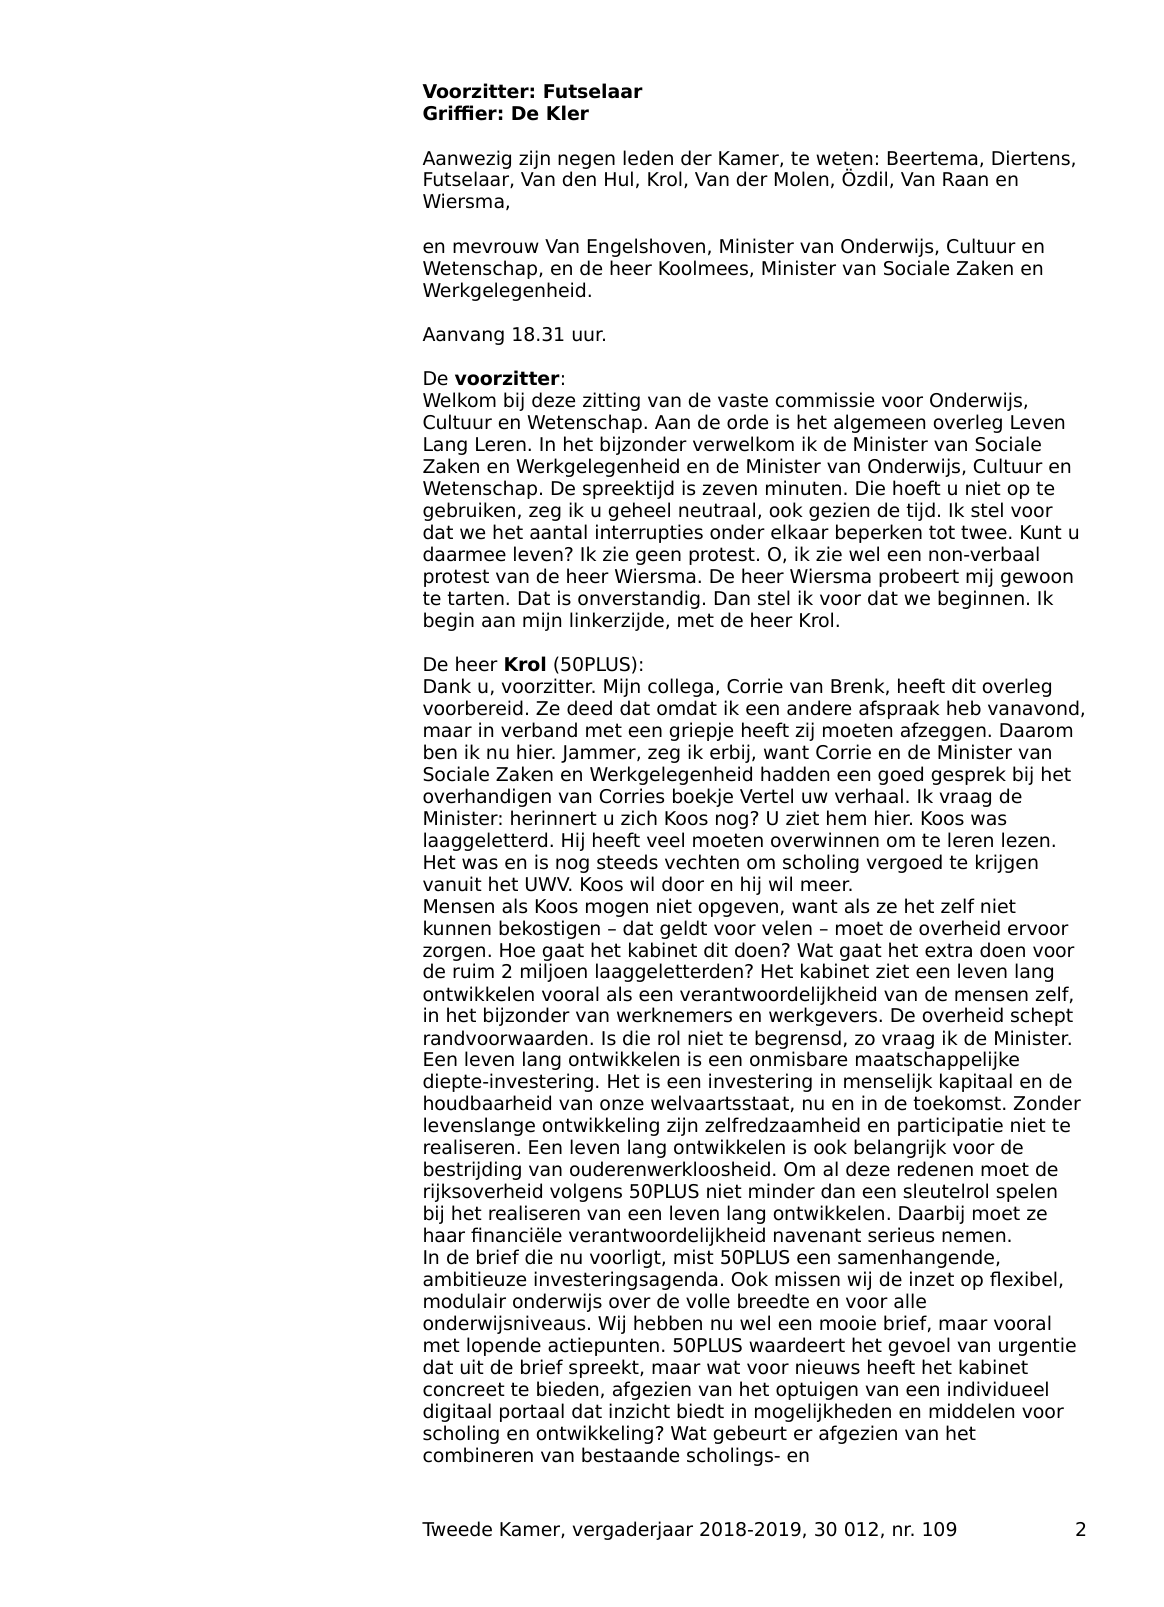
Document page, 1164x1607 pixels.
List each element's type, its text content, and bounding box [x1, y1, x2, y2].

text In de brief die nu voorligt, mist 50PLUS een samenhangende, ambitieuze investeringsagenda. Ook missen wij de inzet op flexibel, modulair onderwijs over de volle breedte en voor alle onderwijsniveaus. Wij hebben nu wel een mooie brief, maar vooral met lopende actiepunten. 50PLUS waardeert het gevoel van urgentie dat uit de brief spreekt, maar wat voor nieuws heeft het kabinet concreet te bieden, afgezien van het optuigen van een individueel digitaal portaal dat inzicht biedt in mogelijkheden en middelen voor scholing en ontwikkeling? Wat gebeurt er afgezien van het combineren van bestaande scholings- en [422, 1247, 1087, 1467]
text Mensen als Koos mogen niet opgeven, want als ze het zelf niet kunnen bekostigen – dat geldt voor velen – moet de overheid ervoor zorgen. Hoe gaat het kabinet dit doen? Wat gaat het extra doen voor de ruim 2 miljoen laaggeletterden? Het kabinet ziet een leven lang ontwikkelen vooral als een verantwoordelijkheid van de mensen zelf, in het bijzonder van werknemers en werkgevers. De overheid schept randvoorwaarden. Is die rol niet te begrensd, zo vraag ik de Minister. [422, 896, 1087, 1049]
text Dank u, voorzitter. Mijn collega, Corrie van Brenk, heeft dit overleg voorbereid. Ze deed dat omdat ik een andere afspraak heb vanavond, maar in verband met een griepje heeft zij moeten afzeggen. Daarom ben ik nu hier. Jammer, zeg ik erbij, want Corrie en de Minister van Sociale Zaken en Werkgelegenheid hadden een goed gesprek bij het overhandigen van Corries boekje Vertel uw verhaal. Ik vraag de Minister: herinnert u zich Koos nog? U ziet hem hier. Koos was laaggeletterd. Hij heeft veel moeten overwinnen om te leren lezen. Het was en is nog steeds vechten om scholing vergoed te krijgen vanuit het UWV. Koos wil door en hij wil meer. [422, 676, 1087, 896]
text Een leven lang ontwikkelen is een onmisbare maatschappelijke diepte-investering. Het is een investering in menselijk kapitaal en de houdbaarheid van onze welvaartsstaat, nu en in de toekomst. Zonder levenslange ontwikkeling zijn zelfredzaamheid en participatie niet te realiseren. Een leven lang ontwikkelen is ook belangrijk voor de bestrijding van ouderenwerkloosheid. Om al deze redenen moet de rijksoverheid volgens 50PLUS niet minder dan een sleutelrol spelen bij het realiseren van een leven lang ontwikkelen. Daarbij moet ze haar financiële verantwoordelijkheid navenant serieus nemen. [422, 1049, 1087, 1247]
text Aanvang 18.31 uur. [422, 324, 1087, 346]
text De voorzitter: [422, 368, 1087, 390]
text Aanwezig zijn negen leden der Kamer, te weten: Beertema, Diertens, Futselaar, Van den Hul, Krol, Van der Molen, Özdil, Van Raan en Wiersma, [422, 147, 1087, 213]
text De heer Krol (50PLUS): [422, 654, 1087, 676]
text Welkom bij deze zitting van de vaste commissie voor Onderwijs, Cultuur en Wetenschap. Aan de orde is het algemeen overleg Leven Lang Leren. In het bijzonder verwelkom ik de Minister van Sociale Zaken en Werkgelegenheid en de Minister van Onderwijs, Cultuur en Wetenschap. De spreektijd is zeven minuten. Die hoeft u niet op te gebruiken, zeg ik u geheel neutraal, ook gezien de tijd. Ik stel voor dat we het aantal interrupties onder elkaar beperken tot twee. Kunt u daarmee leven? Ik zie geen protest. O, ik zie wel een non-verbaal protest van de heer Wiersma. De heer Wiersma probeert mij gewoon te tarten. Dat is onverstandig. Dan stel ik voor dat we beginnen. Ik begin aan mijn linkerzijde, met de heer Krol. [422, 390, 1087, 632]
text en mevrouw Van Engelshoven, Minister van Onderwijs, Cultuur en Wetenschap, en de heer Koolmees, Minister van Sociale Zaken en Werkgelegenheid. [422, 236, 1087, 301]
text Griffier: De Kler [422, 103, 1087, 125]
text Voorzitter: Futselaar [422, 81, 1087, 103]
